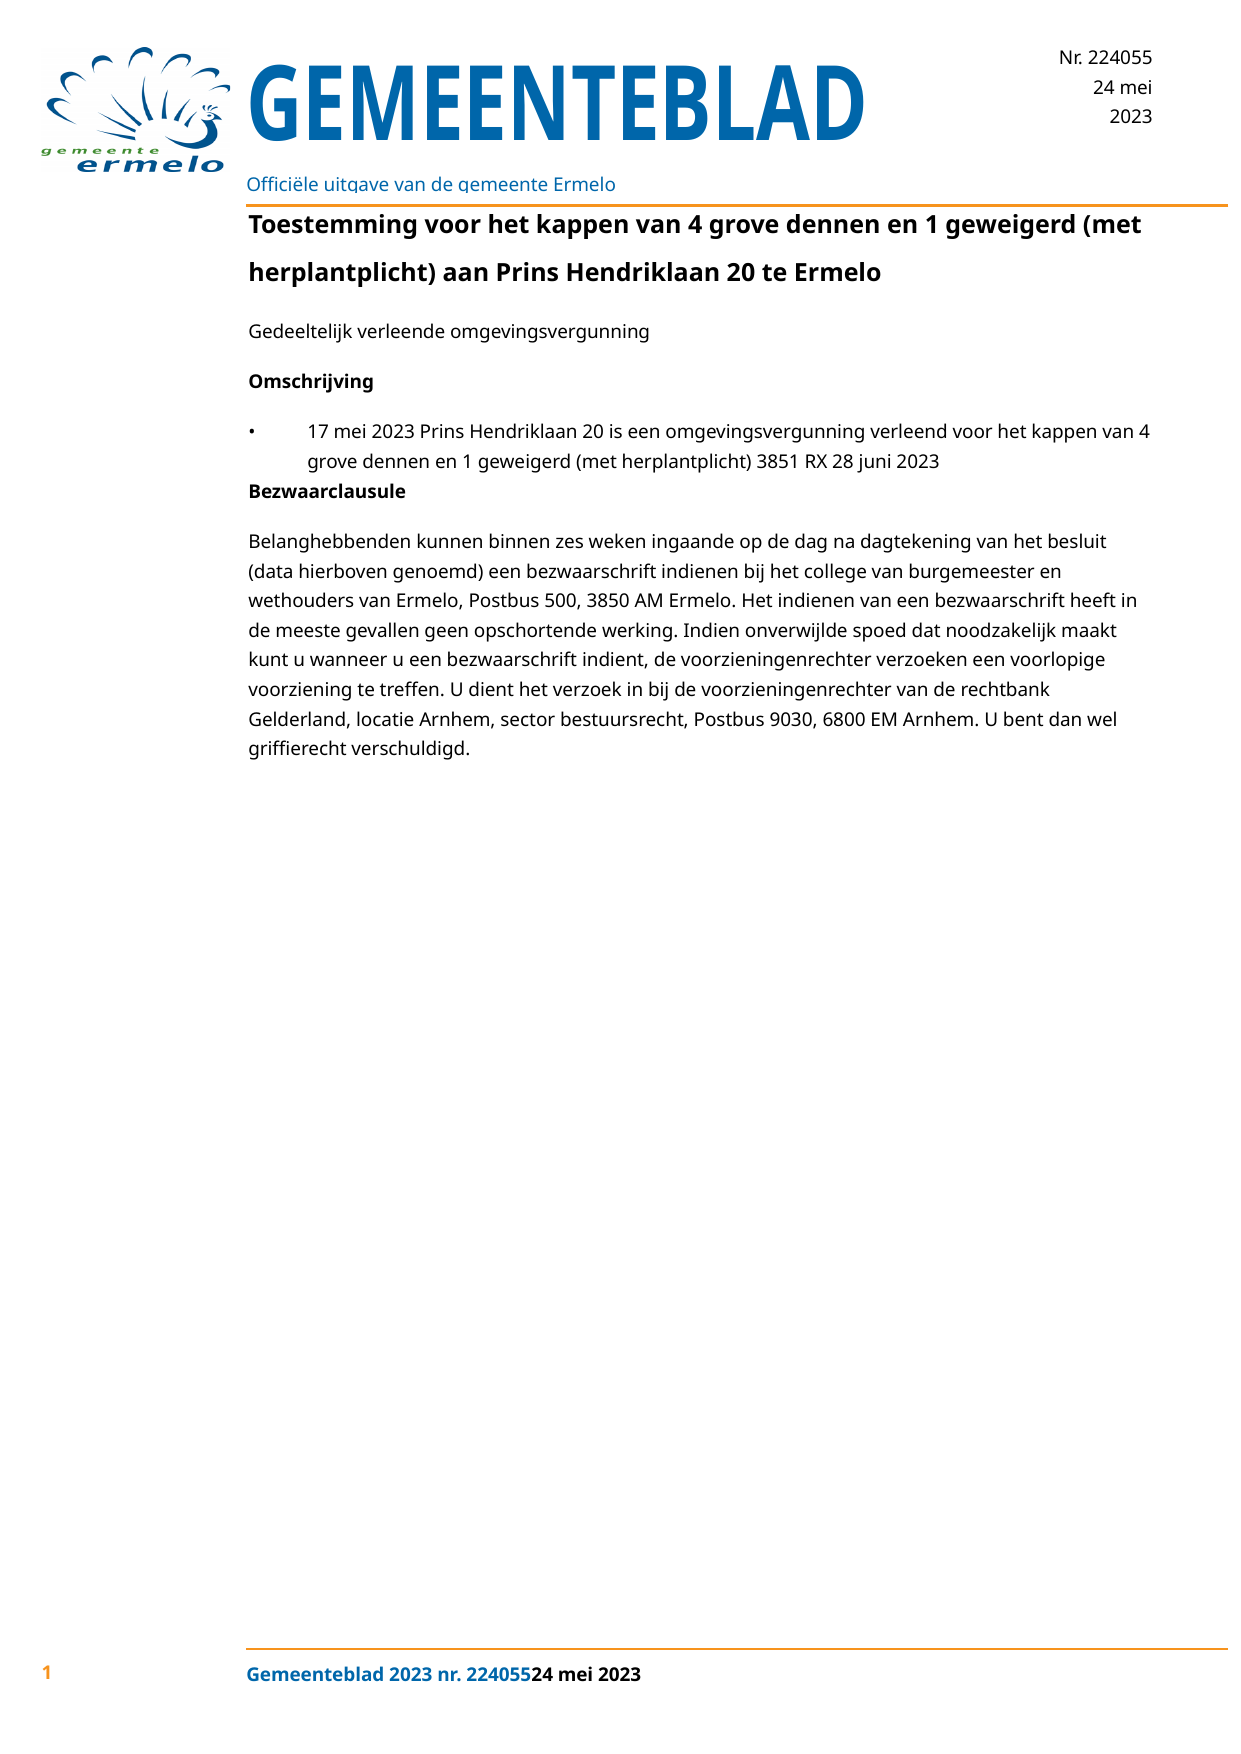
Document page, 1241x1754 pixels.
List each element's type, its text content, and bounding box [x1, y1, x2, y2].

picture [41, 47, 231, 172]
list 17 mei 2023 Prins Hendriklaan 20 is een omgevingsvergunning verleend voor het kappen van 4 grove dennen en 1 geweigerd (met herplantplicht) 3851 RX 28 juni 2023 [248, 419, 1152, 474]
text Belanghebbenden kunnen binnen zes weken ingaande op de dag na dagtekening van het besluit (data hierboven genoemd) een bezwaarschrift indienen bij het college van burgemeester en wethouders van Ermelo, Postbus 500, 3850 AM Ermelo. Het indienen van een bezwaarschrift heeft in de meeste gevallen geen opschortende werking. Indien onverwijlde spoed dat noodzakelijk maakt kunt u wanneer u een bezwaarschrift indient, de voorzieningenrechter verzoeken een voorlopige voorziening te treffen. U dient het verzoek in bij de voorzieningenrechter van de rechtbank Gelderland, locatie Arnhem, sector bestuursrecht, Postbus 9030, 6800 EM Arnhem. U bent dan wel griffierecht verschuldigd. [248, 528, 1152, 761]
text Toestemming voor het kappen van 4 grove dennen en 1 geweigerd (met herplantplicht) aan Prins Hendriklaan 20 te Ermelo [248, 207, 1152, 288]
text Omschrijving [248, 368, 1152, 394]
text Gedeeltelijk verleende omgevingsvergunning [248, 318, 1152, 344]
text Bezwaarclausule [248, 478, 1152, 504]
